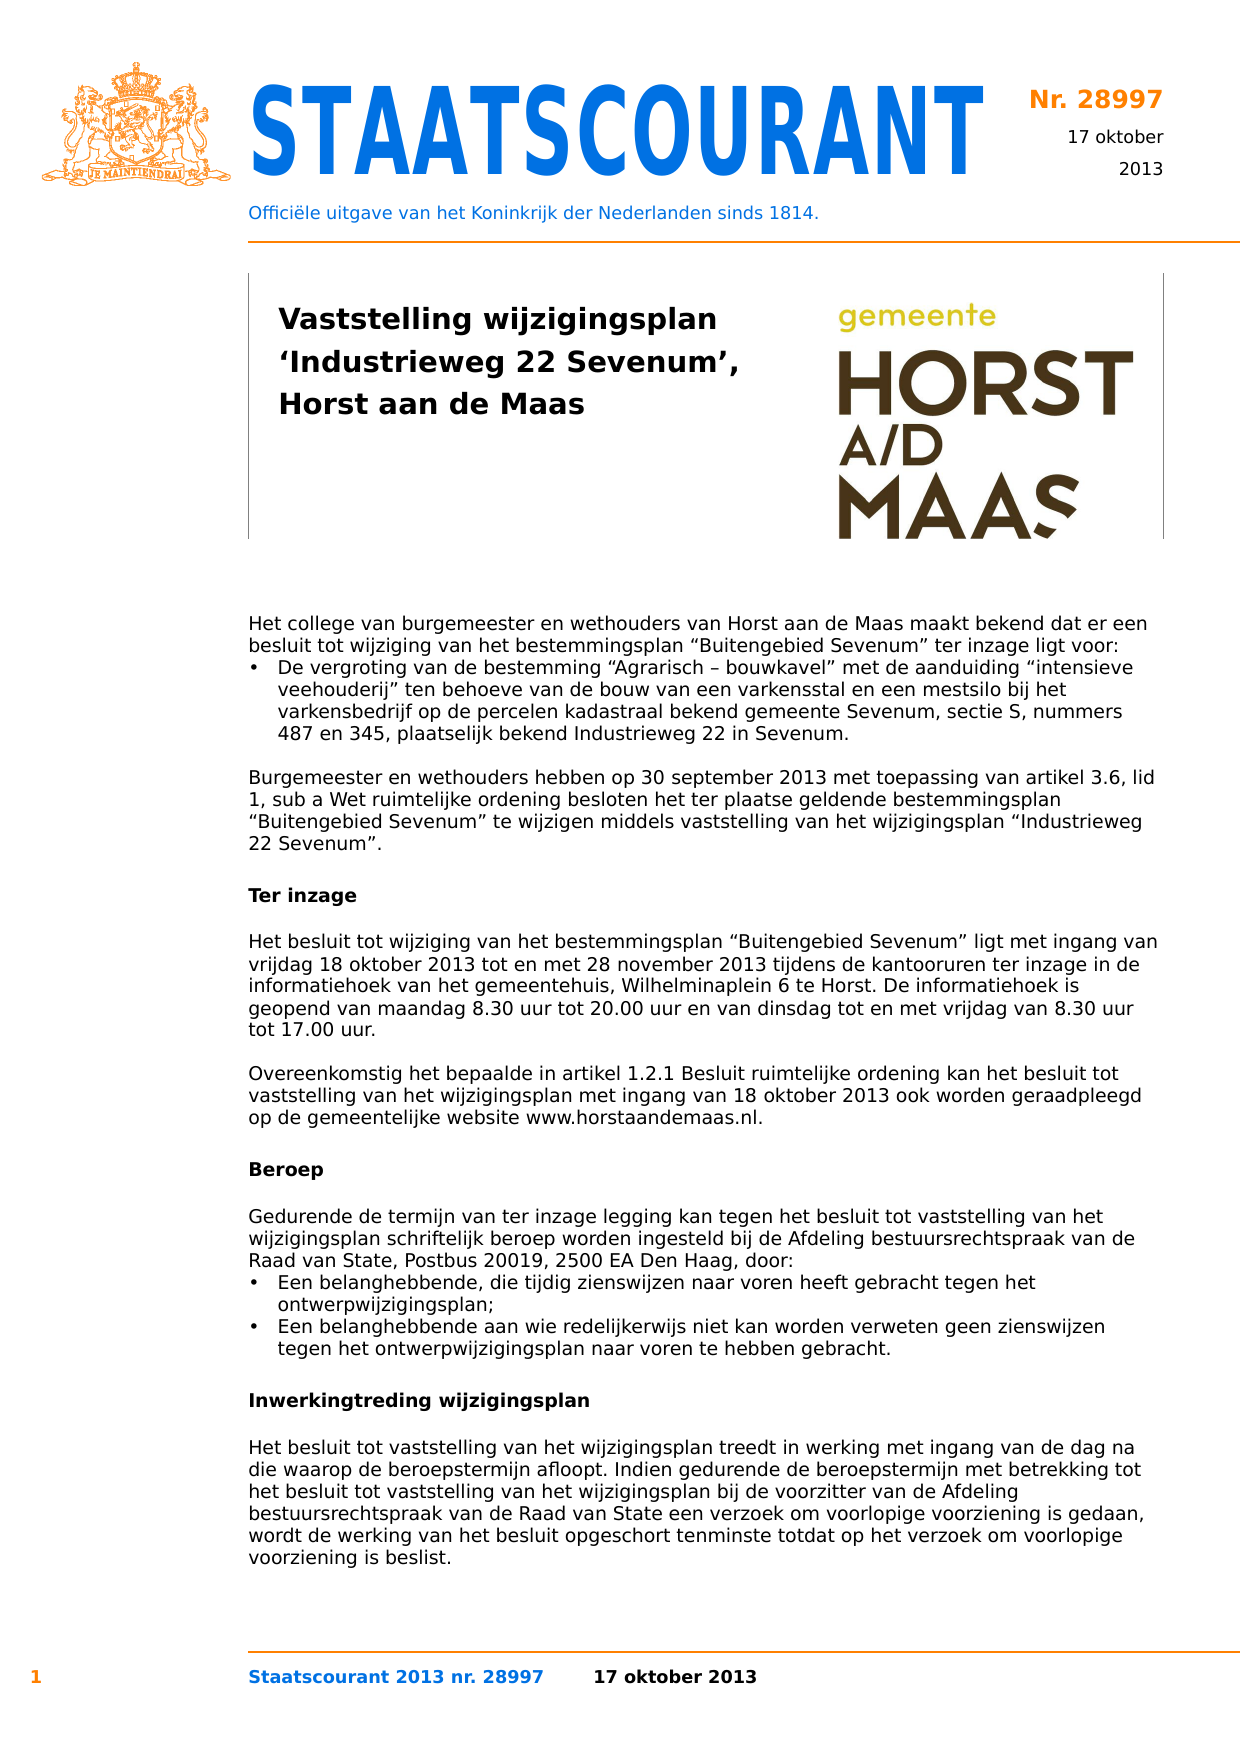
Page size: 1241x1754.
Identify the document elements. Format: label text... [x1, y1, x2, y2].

text • Een belanghebbende aan wie redelijkerwijs niet kan worden verweten geen zienswijzen tegen het ontwerpwijzigingsplan naar voren te hebben gebracht. [248, 1316, 1163, 1360]
text • De vergroting van de bestemming “Agrarisch – bouwkavel” met de aanduiding “intensieve veehouderij” ten behoeve van de bouw van een varkensstal en een mestsilo bij het varkensbedrijf op de percelen kadastraal bekend gemeente Sevenum, sectie S, nummers 487 en 345, plaatselijk bekend Industrieweg 22 in Sevenum. [248, 657, 1163, 745]
subtitle Vaststelling wijzigingsplan ‘Industrieweg 22 Sevenum’, Horst aan de Maas [249, 273, 1163, 539]
text • Een belanghebbende, die tijdig zienswijzen naar voren heeft gebracht tegen het ontwerpwijzigingsplan; [248, 1272, 1163, 1316]
subtitle Inwerkingtreding wijzigingsplan [248, 1390, 1163, 1412]
picture [838, 302, 1134, 539]
table_cell 2013 [998, 153, 1240, 203]
text Het besluit tot vaststelling van het wijzigingsplan treedt in werking met ingang van de dag na die waarop de beroepstermijn afloopt. Indien gedurende de beroepstermijn met betrekking tot het besluit tot vaststelling van het wijzigingsplan bij de voorzitter van de Afdeling bestuursrechtspraak van de Raad van State een verzoek om voorlopige voorziening is gedaan, wordt de werking van het besluit opgeschort tenminste totdat op het verzoek om voorlopige voorziening is beslist. [248, 1437, 1163, 1569]
table_header Nr. 28997 [998, 62, 1240, 121]
subtitle Ter inzage [248, 884, 1163, 906]
table_cell Officiële uitgave van het Koninkrijk der Nederlanden sinds 1814. [248, 203, 1240, 241]
text Gedurende de termijn van ter inzage legging kan tegen het besluit tot vaststelling van het wijzigingsplan schriftelijk beroep worden ingesteld bij de Afdeling bestuursrechtspraak van de Raad van State, Postbus 20019, 2500 EA Den Haag, door: [248, 1206, 1163, 1272]
text Burgemeester en wethouders hebben op 30 september 2013 met toepassing van artikel 3.6, lid 1, sub a Wet ruimtelijke ordening besloten het ter plaatse geldende bestemmingsplan “Buitengebied Sevenum” te wijzigen middels vaststelling van het wijzigingsplan “Industrieweg 22 Sevenum”. [248, 767, 1163, 854]
text Het besluit tot wijziging van het bestemmingsplan “Buitengebied Sevenum” ligt met ingang van vrijdag 18 oktober 2013 tot en met 28 november 2013 tijdens de kantooruren ter inzage in de informatiehoek van het gemeentehuis, Wilhelminaplein 6 te Horst. De informatiehoek is geopend van maandag 8.30 uur tot 20.00 uur en van dinsdag tot en met vrijdag van 8.30 uur tot 17.00 uur. [248, 931, 1163, 1041]
table_header [25, 62, 248, 241]
picture [41, 62, 231, 186]
text Het college van burgemeester en wethouders van Horst aan de Maas maakt bekend dat er een besluit tot wijziging van het bestemmingsplan “Buitengebied Sevenum” ter inzage ligt voor: [248, 613, 1163, 657]
table_header STAATSCOURANT [248, 62, 998, 203]
subtitle Beroep [248, 1159, 1163, 1181]
table_cell 17 oktober [998, 121, 1240, 153]
text Overeenkomstig het bepaalde in artikel 1.2.1 Besluit ruimtelijke ordening kan het besluit tot vaststelling van het wijzigingsplan met ingang van 18 oktober 2013 ook worden geraadpleegd op de gemeentelijke website www.horstaandemaas.nl. [248, 1063, 1163, 1129]
